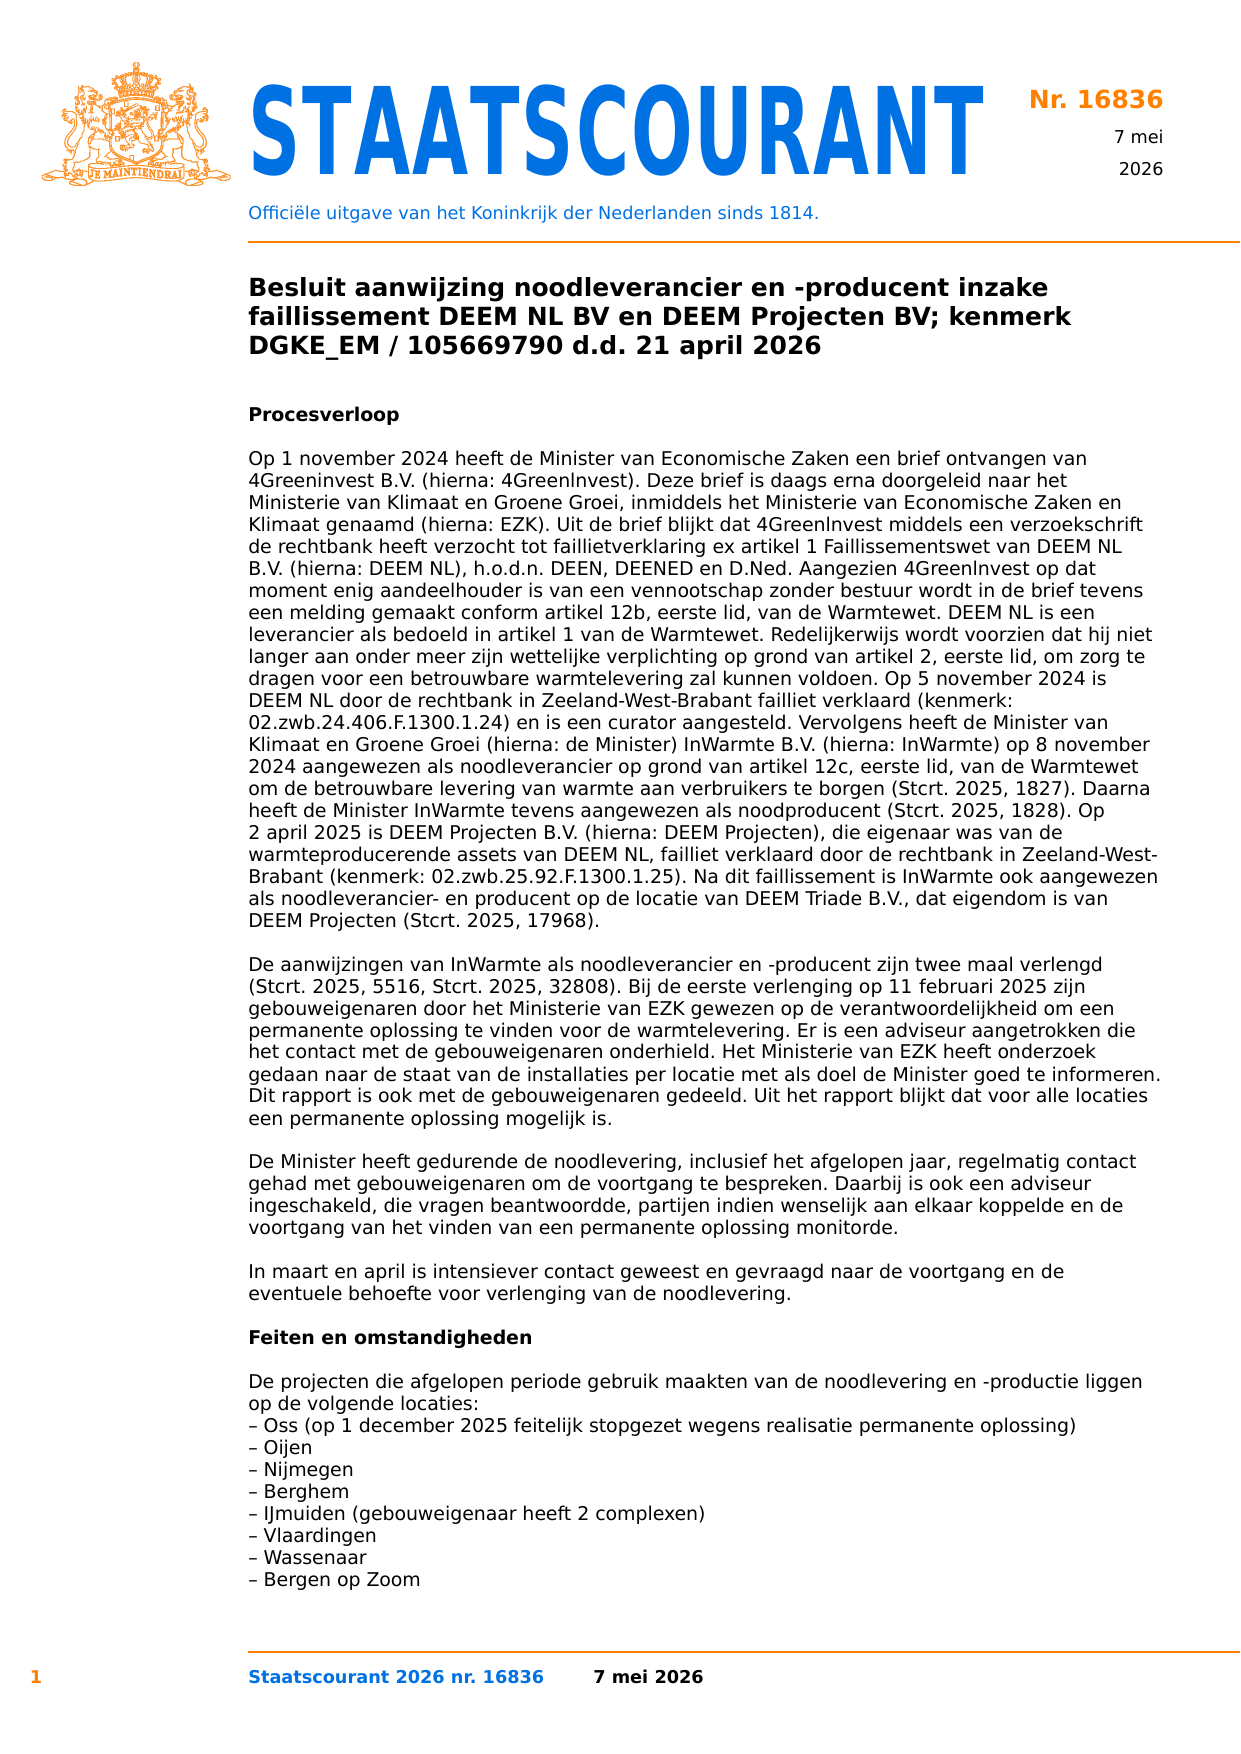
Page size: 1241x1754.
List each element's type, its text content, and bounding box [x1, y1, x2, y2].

text – Wassenaar [248, 1547, 1163, 1568]
text – Bergen op Zoom [248, 1568, 1163, 1591]
subtitle Feiten en omstandigheden [248, 1327, 1163, 1349]
text De Minister heeft gedurende de noodlevering, inclusief het afgelopen jaar, regelmatig contact gehad met gebouweigenaren om de voortgang te bespreken. Daarbij is ook een adviseur ingeschakeld, die vragen beantwoordde, partijen indien wenselijk aan elkaar koppelde en de voortgang van het vinden van een permanente oplossing monitorde. [248, 1151, 1163, 1239]
table_header STAATSCOURANT [248, 62, 998, 203]
text – Vlaardingen [248, 1524, 1163, 1547]
picture [41, 62, 231, 186]
table_header [25, 62, 248, 241]
text – Oss (op 1 december 2025 feitelijk stopgezet wegens realisatie permanente oplossing) [248, 1415, 1163, 1437]
text De aanwijzingen van InWarmte als noodleverancier en -producent zijn twee maal verlengd (Stcrt. 2025, 5516, Stcrt. 2025, 32808). Bij de eerste verlenging op 11 februari 2025 zijn gebouweigenaren door het Ministerie van EZK gewezen op de verantwoordelijkheid om een permanente oplossing te vinden voor de warmtelevering. Er is een adviseur aangetrokken die het contact met de gebouweigenaren onderhield. Het Ministerie van EZK heeft onderzoek gedaan naar de staat van de installaties per locatie met als doel de Minister goed te informeren. Dit rapport is ook met de gebouweigenaren gedeeld. Uit het rapport blijkt dat voor alle locaties een permanente oplossing mogelijk is. [248, 953, 1163, 1129]
subtitle Procesverloop [248, 404, 1163, 426]
table_cell Officiële uitgave van het Koninkrijk der Nederlanden sinds 1814. [248, 203, 1240, 241]
table_cell 2026 [998, 153, 1240, 203]
table_cell 7 mei [998, 121, 1240, 153]
text In maart en april is intensiever contact geweest en gevraagd naar de voortgang en de eventuele behoefte voor verlenging van de noodlevering. [248, 1261, 1163, 1305]
text – Nijmegen [248, 1459, 1163, 1481]
subtitle Besluit aanwijzing noodleverancier en -producent inzake faillissement DEEM NL BV en DEEM Projecten BV; kenmerk DGKE_EM / 105669790 d.d. 21 april 2026 [248, 273, 1163, 361]
table_header Nr. 16836 [998, 62, 1240, 121]
text De projecten die afgelopen periode gebruik maakten van de noodlevering en -productie liggen op de volgende locaties: [248, 1371, 1163, 1415]
text Op 1 november 2024 heeft de Minister van Economische Zaken een brief ontvangen van 4Greeninvest B.V. (hierna: 4Greenlnvest). Deze brief is daags erna doorgeleid naar het Ministerie van Klimaat en Groene Groei, inmiddels het Ministerie van Economische Zaken en Klimaat genaamd (hierna: EZK). Uit de brief blijkt dat 4Greenlnvest middels een verzoekschrift de rechtbank heeft verzocht tot faillietverklaring ex artikel 1 Faillissementswet van DEEM NL B.V. (hierna: DEEM NL), h.o.d.n. DEEN, DEENED en D.Ned. Aangezien 4Greenlnvest op dat moment enig aandeelhouder is van een vennootschap zonder bestuur wordt in de brief tevens een melding gemaakt conform artikel 12b, eerste lid, van de Warmtewet. DEEM NL is een leverancier als bedoeld in artikel 1 van de Warmtewet. Redelijkerwijs wordt voorzien dat hij niet langer aan onder meer zijn wettelijke verplichting op grond van artikel 2, eerste lid, om zorg te dragen voor een betrouwbare warmtelevering zal kunnen voldoen. Op 5 november 2024 is DEEM NL door de rechtbank in Zeeland-West-Brabant failliet verklaard (kenmerk: 02.zwb.24.406.F.1300.1.24) en is een curator aangesteld. Vervolgens heeft de Minister van Klimaat en Groene Groei (hierna: de Minister) InWarmte B.V. (hierna: InWarmte) op 8 november 2024 aangewezen als noodleverancier op grond van artikel 12c, eerste lid, van de Warmtewet om de betrouwbare levering van warmte aan verbruikers te borgen (Stcrt. 2025, 1827). Daarna heeft de Minister InWarmte tevens aangewezen als noodproducent (Stcrt. 2025, 1828). Op 2 april 2025 is DEEM Projecten B.V. (hierna: DEEM Projecten), die eigenaar was van de warmteproducerende assets van DEEM NL, failliet verklaard door de rechtbank in Zeeland-West-Brabant (kenmerk: 02.zwb.25.92.F.1300.1.25). Na dit faillissement is InWarmte ook aangewezen als noodleverancier- en producent op de locatie van DEEM Triade B.V., dat eigendom is van DEEM Projecten (Stcrt. 2025, 17968). [248, 448, 1163, 932]
text – Oijen [248, 1437, 1163, 1459]
text – Berghem [248, 1481, 1163, 1503]
text – IJmuiden (gebouweigenaar heeft 2 complexen) [248, 1503, 1163, 1524]
